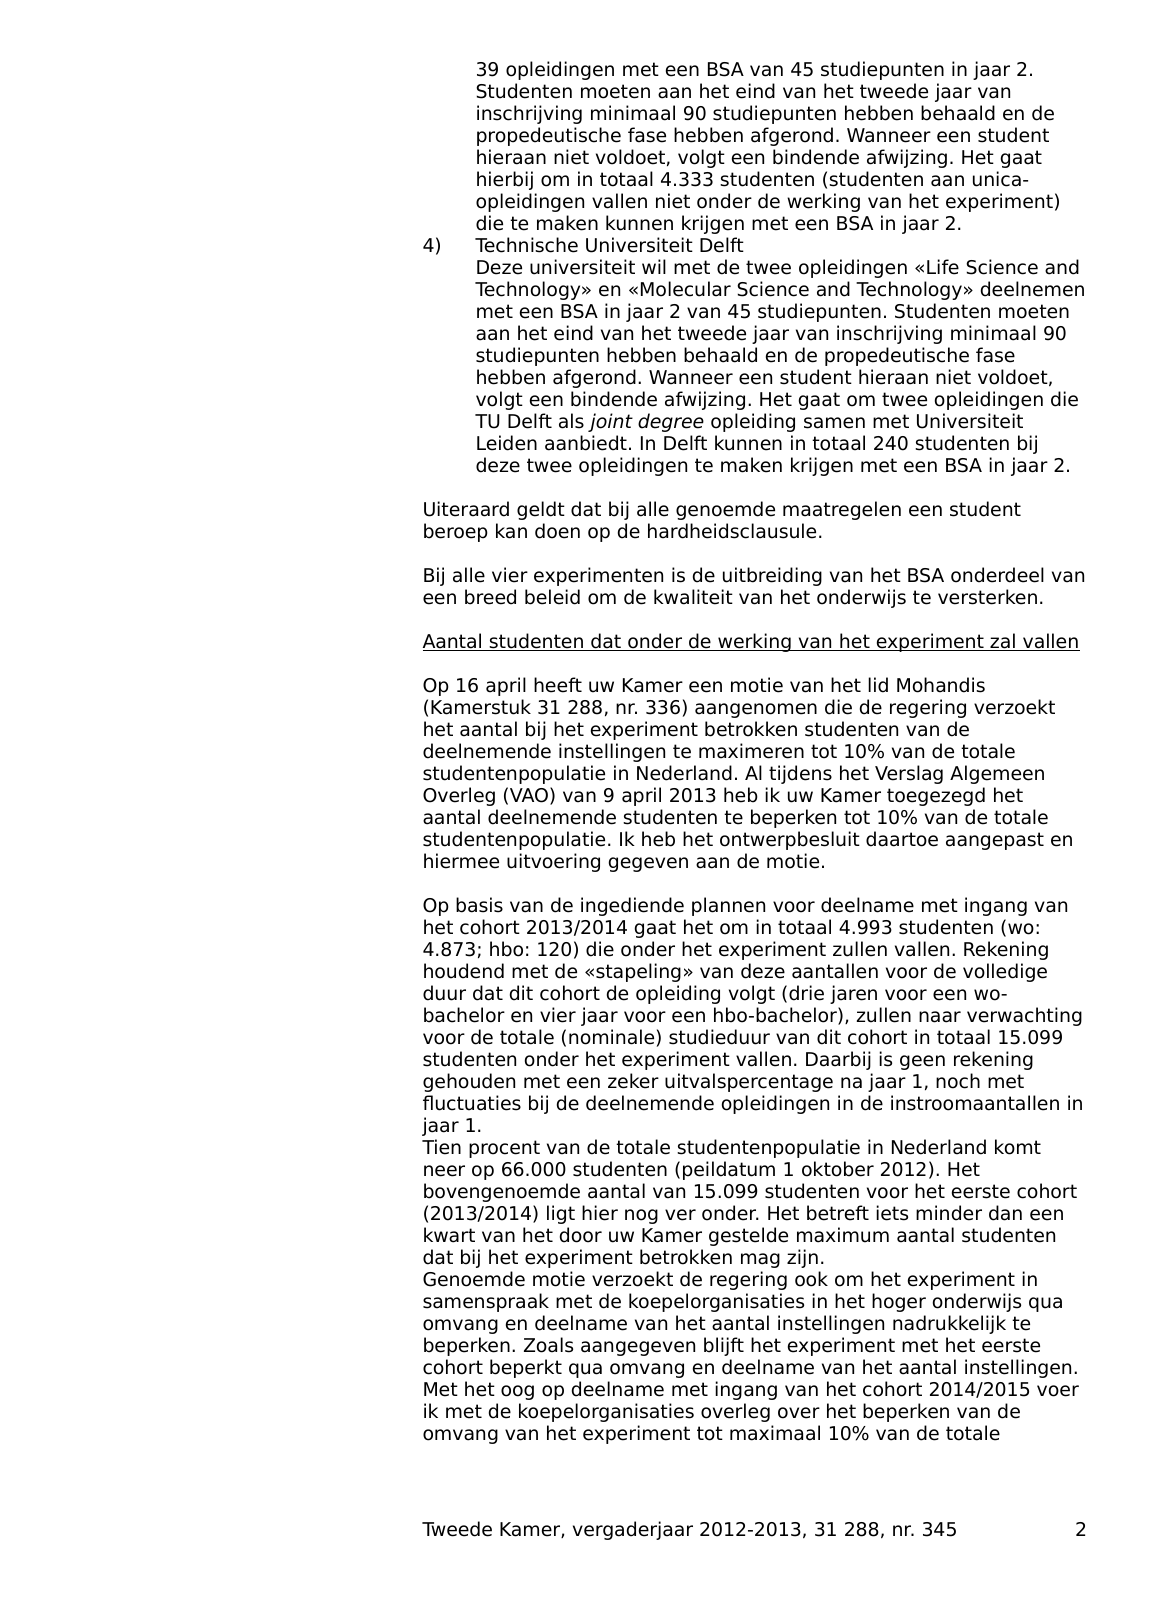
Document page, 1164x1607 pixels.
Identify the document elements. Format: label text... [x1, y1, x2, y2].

subtitle Aantal studenten dat onder de werking van het experiment zal vallen [422, 631, 1087, 653]
text Deze universiteit wil met de twee opleidingen «Life Science and Technology» en «Molecular Science and Technology» deelnemen met een BSA in jaar 2 van 45 studiepunten. Studenten moeten aan het eind van het tweede jaar van inschrijving minimaal 90 studiepunten hebben behaald en de propedeutische fase hebben afgerond. Wanneer een student hieraan niet voldoet, volgt een bindende afwijzing. Het gaat om twee opleidingen die TU Delft als joint degree opleiding samen met Universiteit Leiden aanbiedt. In Delft kunnen in totaal 240 studenten bij deze twee opleidingen te maken krijgen met een BSA in jaar 2. [475, 257, 1087, 477]
text Tien procent van de totale studentenpopulatie in Nederland komt neer op 66.000 studenten (peildatum 1 oktober 2012). Het bovengenoemde aantal van 15.099 studenten voor het eerste cohort (2013/2014) ligt hier nog ver onder. Het betreft iets minder dan een kwart van het door uw Kamer gestelde maximum aantal studenten dat bij het experiment betrokken mag zijn. [422, 1137, 1087, 1269]
text Uiteraard geldt dat bij alle genoemde maatregelen een student beroep kan doen op de hardheidsclausule. [422, 499, 1087, 543]
text 39 opleidingen met een BSA van 45 studiepunten in jaar 2. Studenten moeten aan het eind van het tweede jaar van inschrijving minimaal 90 studiepunten hebben behaald en de propedeutische fase hebben afgerond. Wanneer een student hieraan niet voldoet, volgt een bindende afwijzing. Het gaat hierbij om in totaal 4.333 studenten (studenten aan unica-opleidingen vallen niet onder de werking van het experiment) die te maken kunnen krijgen met een BSA in jaar 2. [475, 59, 1087, 235]
text Bij alle vier experimenten is de uitbreiding van het BSA onderdeel van een breed beleid om de kwaliteit van het onderwijs te versterken. [422, 565, 1087, 609]
text Op basis van de ingediende plannen voor deelname met ingang van het cohort 2013/2014 gaat het om in totaal 4.993 studenten (wo: 4.873; hbo: 120) die onder het experiment zullen vallen. Rekening houdend met de «stapeling» van deze aantallen voor de volledige duur dat dit cohort de opleiding volgt (drie jaren voor een wo-bachelor en vier jaar voor een hbo-bachelor), zullen naar verwachting voor de totale (nominale) studieduur van dit cohort in totaal 15.099 studenten onder het experiment vallen. Daarbij is geen rekening gehouden met een zeker uitvalspercentage na jaar 1, noch met fluctuaties bij de deelnemende opleidingen in de instroomaantallen in jaar 1. [422, 895, 1087, 1137]
text Genoemde motie verzoekt de regering ook om het experiment in samenspraak met de koepelorganisaties in het hoger onderwijs qua omvang en deelname van het aantal instellingen nadrukkelijk te beperken. Zoals aangegeven blijft het experiment met het eerste cohort beperkt qua omvang en deelname van het aantal instellingen. Met het oog op deelname met ingang van het cohort 2014/2015 voer ik met de koepelorganisaties overleg over het beperken van de omvang van het experiment tot maximaal 10% van de totale [422, 1269, 1087, 1445]
text 4) Technische Universiteit Delft [422, 235, 1087, 257]
text Op 16 april heeft uw Kamer een motie van het lid Mohandis (Kamerstuk 31 288, nr. 336) aangenomen die de regering verzoekt het aantal bij het experiment betrokken studenten van de deelnemende instellingen te maximeren tot 10% van de totale studentenpopulatie in Nederland. Al tijdens het Verslag Algemeen Overleg (VAO) van 9 april 2013 heb ik uw Kamer toegezegd het aantal deelnemende studenten te beperken tot 10% van de totale studentenpopulatie. Ik heb het ontwerpbesluit daartoe aangepast en hiermee uitvoering gegeven aan de motie. [422, 675, 1087, 873]
